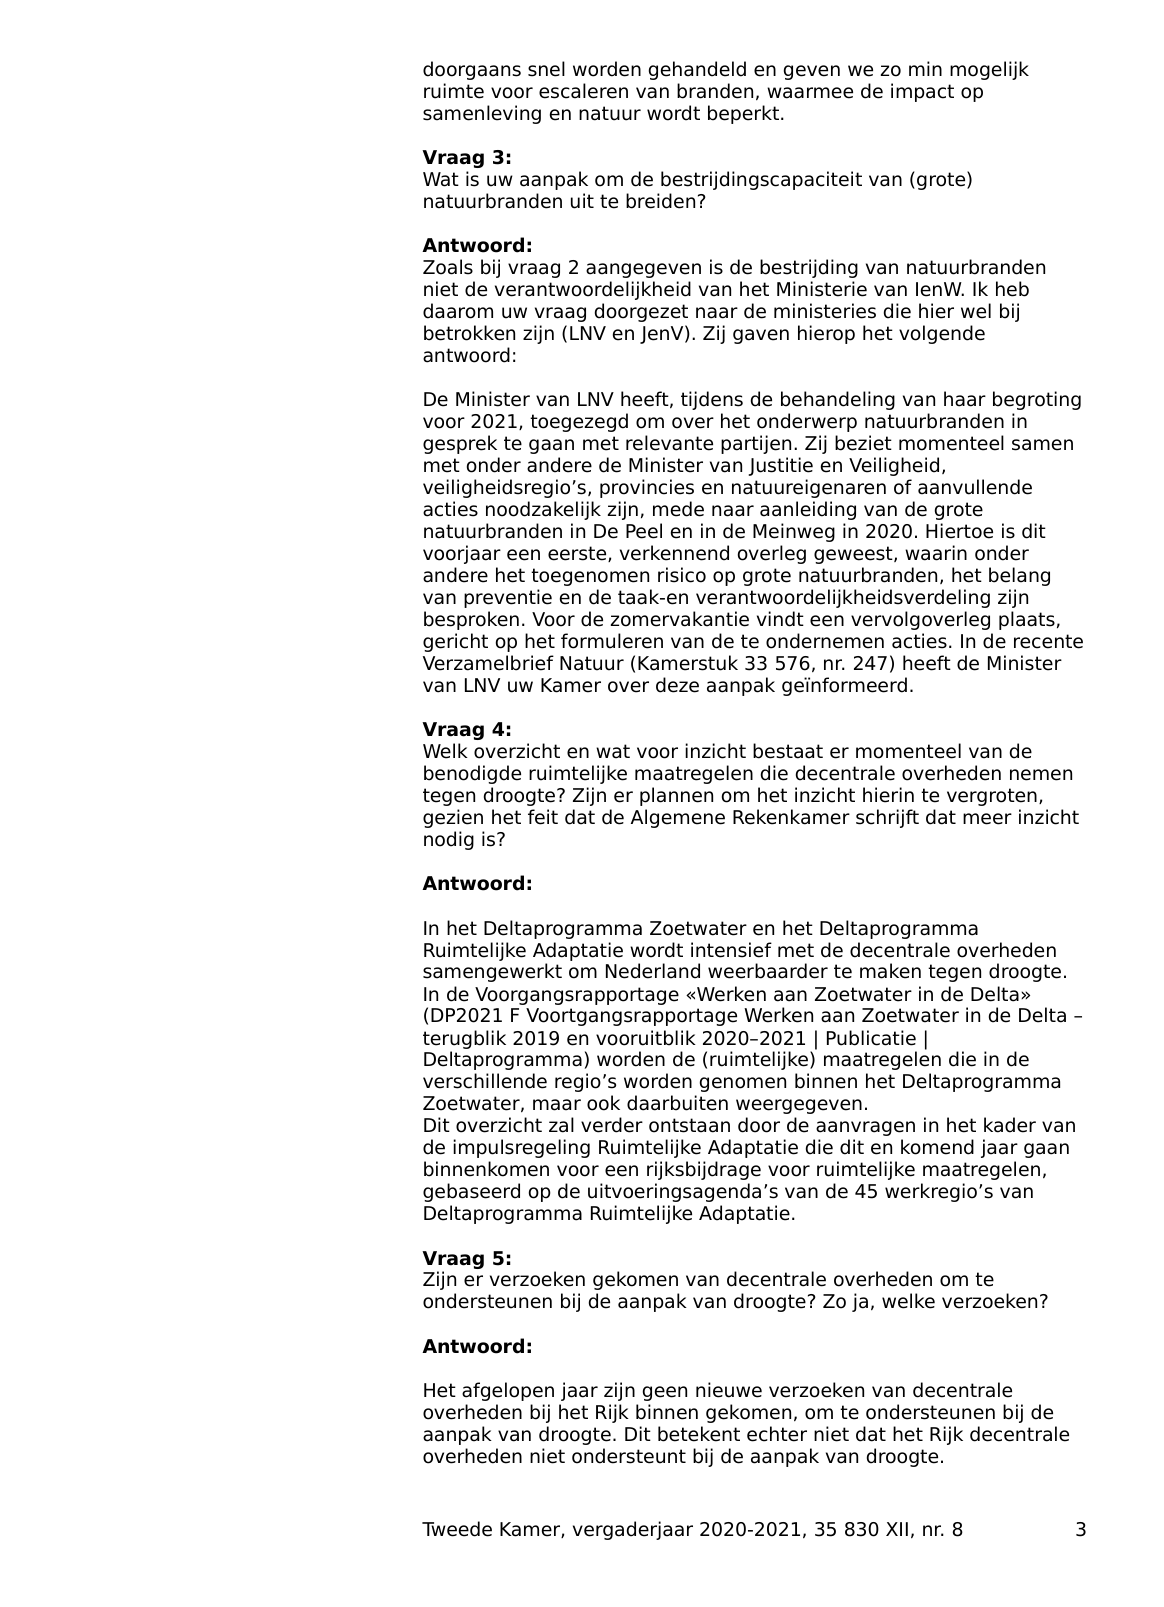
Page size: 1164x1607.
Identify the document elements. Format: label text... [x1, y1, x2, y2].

subtitle Antwoord: [422, 235, 1087, 257]
subtitle Antwoord: [422, 873, 1087, 895]
text De Minister van LNV heeft, tijdens de behandeling van haar begroting voor 2021, toegezegd om over het onderwerp natuurbranden in gesprek te gaan met relevante partijen. Zij beziet momenteel samen met onder andere de Minister van Justitie en Veiligheid, veiligheidsregio’s, provincies en natuureigenaren of aanvullende acties noodzakelijk zijn, mede naar aanleiding van de grote natuurbranden in De Peel en in de Meinweg in 2020. Hiertoe is dit voorjaar een eerste, verkennend overleg geweest, waarin onder andere het toegenomen risico op grote natuurbranden, het belang van preventie en de taak-en verantwoordelijkheidsverdeling zijn besproken. Voor de zomervakantie vindt een vervolgoverleg plaats, gericht op het formuleren van de te ondernemen acties. In de recente Verzamelbrief Natuur (Kamerstuk 33 576, nr. 247) heeft de Minister van LNV uw Kamer over deze aanpak geïnformeerd. [422, 389, 1087, 697]
subtitle Antwoord: [422, 1336, 1087, 1357]
subtitle Vraag 3: [422, 147, 1087, 169]
text In het Deltaprogramma Zoetwater en het Deltaprogramma Ruimtelijke Adaptatie wordt intensief met de decentrale overheden samengewerkt om Nederland weerbaarder te maken tegen droogte. [422, 917, 1087, 983]
text Dit overzicht zal verder ontstaan door de aanvragen in het kader van de impulsregeling Ruimtelijke Adaptatie die dit en komend jaar gaan binnenkomen voor een rijksbijdrage voor ruimtelijke maatregelen, gebaseerd op de uitvoeringsagenda’s van de 45 werkregio’s van Deltaprogramma Ruimtelijke Adaptatie. [422, 1115, 1087, 1225]
text In de Voorgangsrapportage «Werken aan Zoetwater in de Delta» (DP2021 F Voortgangsrapportage Werken aan Zoetwater in de Delta – terugblik 2019 en vooruitblik 2020–2021 | Publicatie | Deltaprogramma) worden de (ruimtelijke) maatregelen die in de verschillende regio’s worden genomen binnen het Deltaprogramma Zoetwater, maar ook daarbuiten weergegeven. [422, 983, 1087, 1115]
text Welk overzicht en wat voor inzicht bestaat er momenteel van de benodigde ruimtelijke maatregelen die decentrale overheden nemen tegen droogte? Zijn er plannen om het inzicht hierin te vergroten, gezien het feit dat de Algemene Rekenkamer schrijft dat meer inzicht nodig is? [422, 741, 1087, 851]
subtitle Vraag 4: [422, 719, 1087, 741]
subtitle Vraag 5: [422, 1247, 1087, 1269]
text Het afgelopen jaar zijn geen nieuwe verzoeken van decentrale overheden bij het Rijk binnen gekomen, om te ondersteunen bij de aanpak van droogte. Dit betekent echter niet dat het Rijk decentrale overheden niet ondersteunt bij de aanpak van droogte. [422, 1380, 1087, 1468]
text Zoals bij vraag 2 aangegeven is de bestrijding van natuurbranden niet de verantwoordelijkheid van het Ministerie van IenW. Ik heb daarom uw vraag doorgezet naar de ministeries die hier wel bij betrokken zijn (LNV en JenV). Zij gaven hierop het volgende antwoord: [422, 257, 1087, 367]
text Wat is uw aanpak om de bestrijdingscapaciteit van (grote) natuurbranden uit te breiden? [422, 169, 1087, 213]
text Zijn er verzoeken gekomen van decentrale overheden om te ondersteunen bij de aanpak van droogte? Zo ja, welke verzoeken? [422, 1269, 1087, 1313]
text doorgaans snel worden gehandeld en geven we zo min mogelijk ruimte voor escaleren van branden, waarmee de impact op samenleving en natuur wordt beperkt. [422, 59, 1087, 125]
